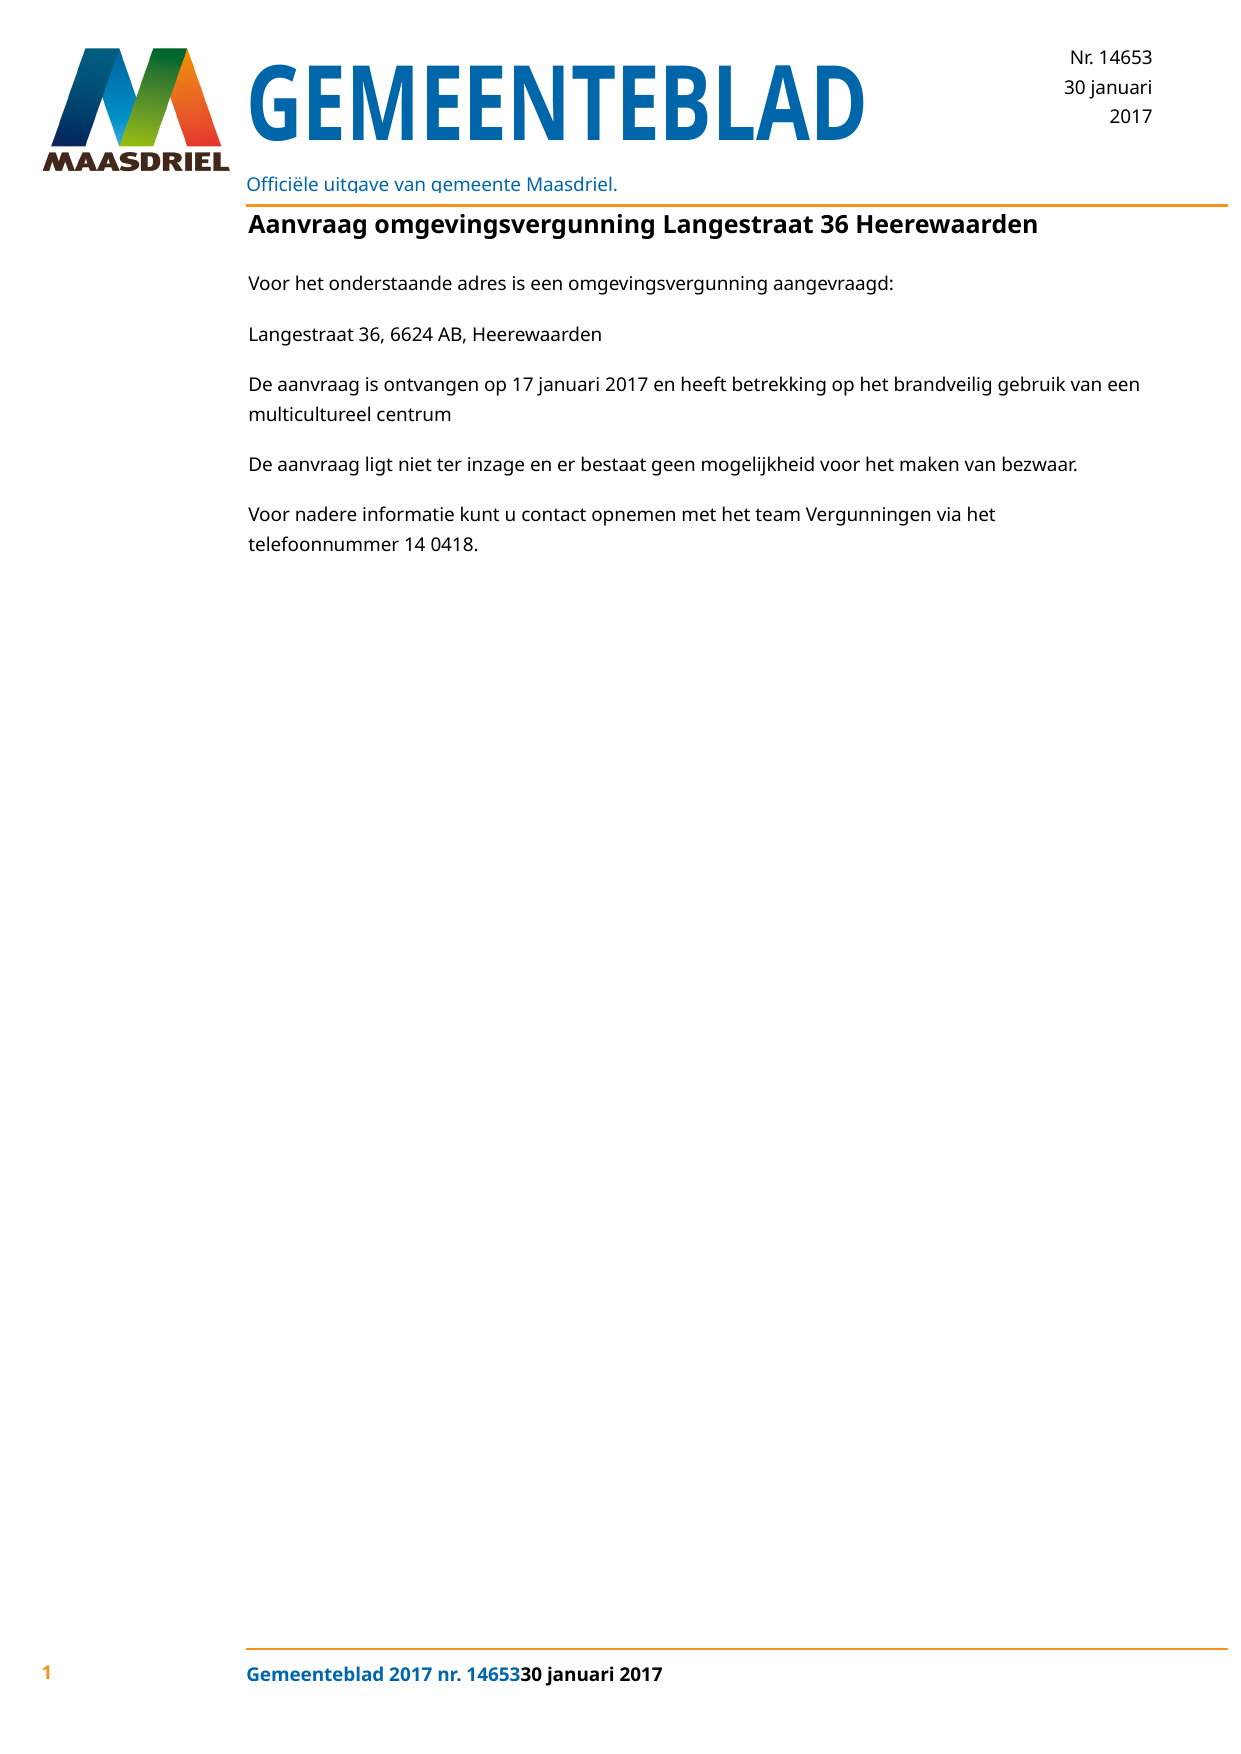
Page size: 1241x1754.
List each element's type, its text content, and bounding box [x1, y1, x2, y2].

text Voor het onderstaande adres is een omgevingsvergunning aangevraagd: [248, 270, 1152, 296]
picture [41, 47, 231, 172]
text Voor nadere informatie kunt u contact opnemen met het team Vergunningen via het telefoonnummer 14 0418. [248, 502, 1152, 557]
text Langestraat 36, 6624 AB, Heerewaarden [248, 321, 1152, 346]
text Aanvraag omgevingsvergunning Langestraat 36 Heerewaarden [248, 207, 1152, 241]
text De aanvraag is ontvangen op 17 januari 2017 en heeft betrekking op het brandveilig gebruik van een multicultureel centrum [248, 371, 1152, 426]
text De aanvraag ligt niet ter inzage en er bestaat geen mogelijkheid voor het maken van bezwaar. [248, 451, 1152, 477]
